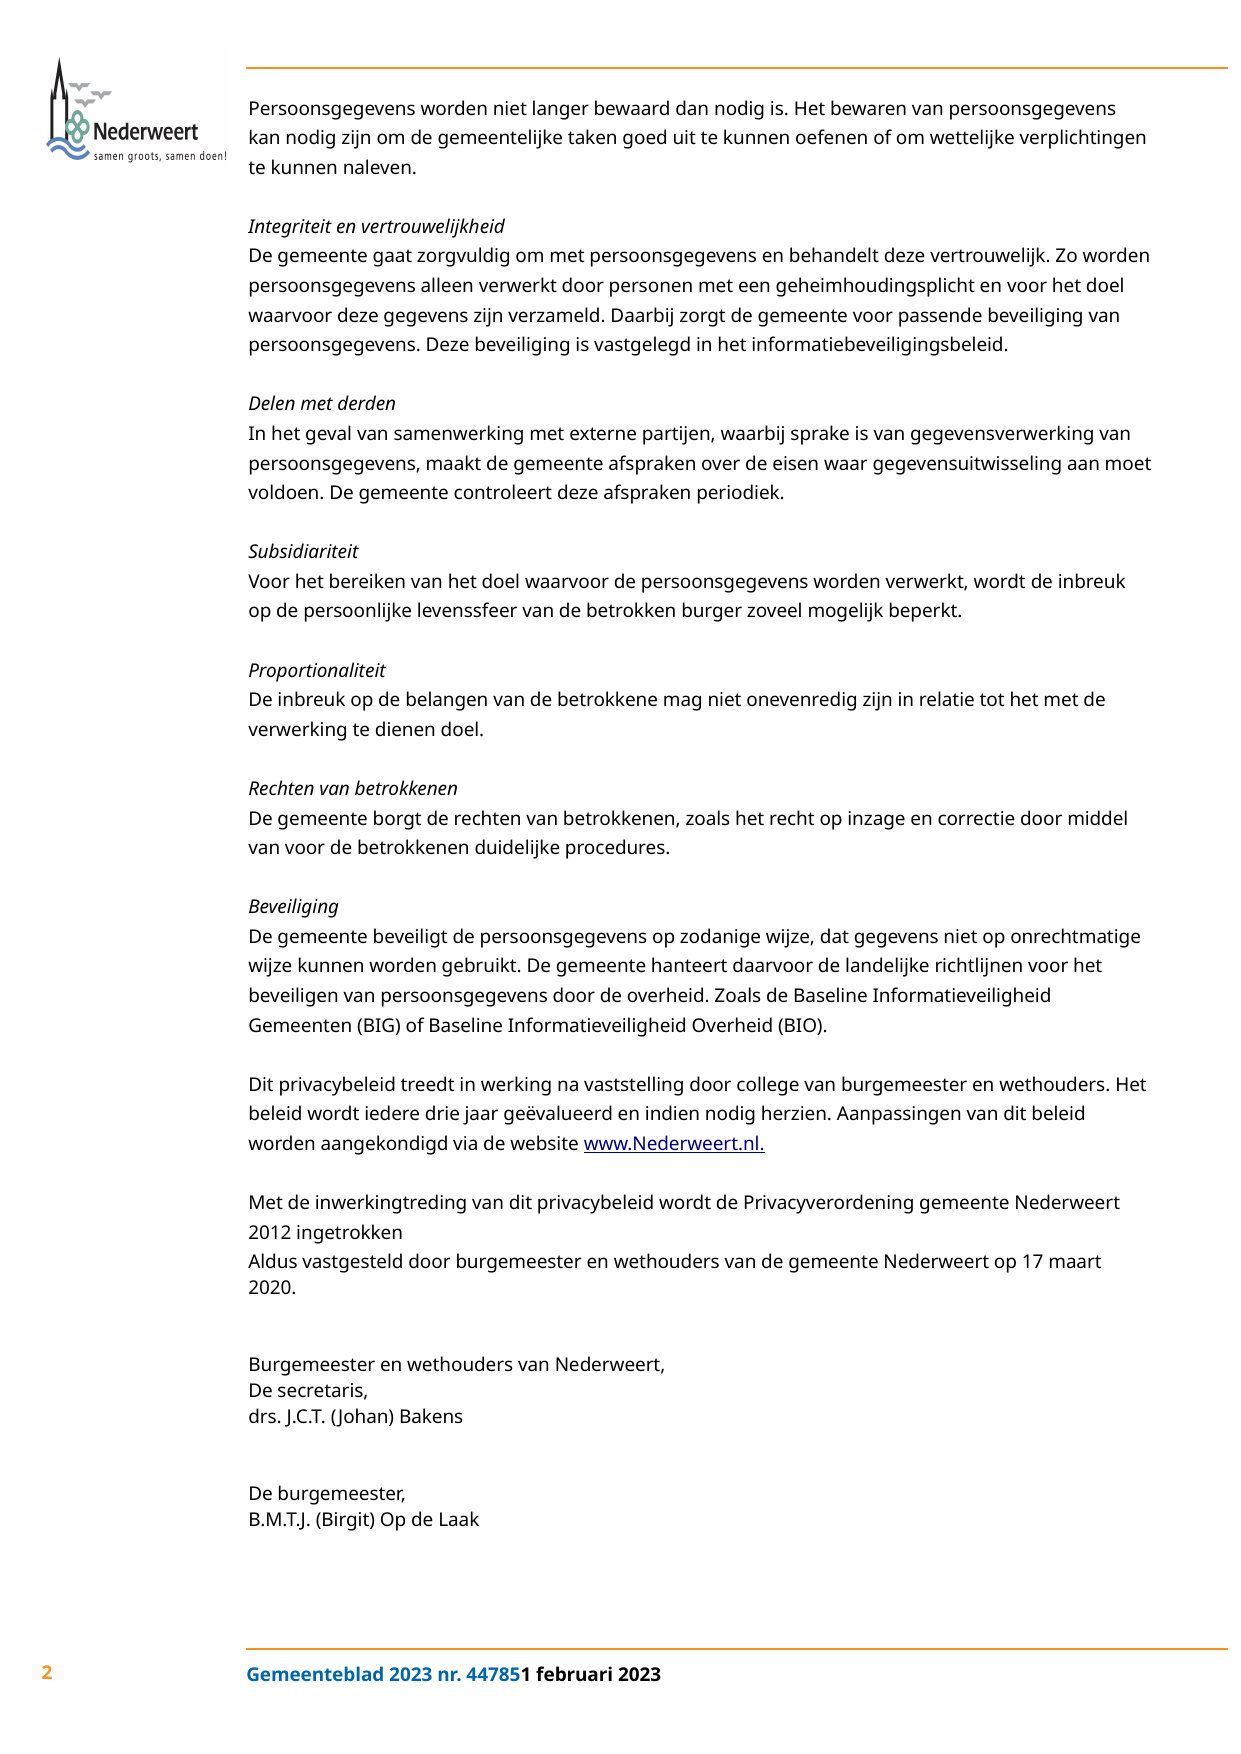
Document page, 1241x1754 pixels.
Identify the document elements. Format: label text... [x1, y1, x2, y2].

text Rechten van betrokkenen [248, 775, 1152, 801]
text Aldus vastgesteld door burgemeester en wethouders van de gemeente Nederweert op 17 maart 2020. [248, 1248, 1152, 1300]
text De gemeente borgt de rechten van betrokkenen, zoals het recht op inzage en correctie door middel van voor de betrokkenen duidelijke procedures. [248, 805, 1152, 860]
text drs. J.C.T. (Johan) Bakens [248, 1403, 1152, 1429]
text Dit privacybeleid treedt in werking na vaststelling door college van burgemeester en wethouders. Het beleid wordt iedere drie jaar geëvalueerd en indien nodig herzien. Aanpassingen van dit beleid worden aangekondigd via de website www.Nederweert.nl. [248, 1071, 1152, 1156]
text De gemeente beveiligt de persoonsgegevens op zodanige wijze, dat gegevens niet op onrechtmatige wijze kunnen worden gebruikt. De gemeente hanteert daarvoor de landelijke richtlijnen voor het beveiligen van persoonsgegevens door de overheid. Zoals de Baseline Informatieveiligheid Gemeenten (BIG) of Baseline Informatieveiligheid Overheid (BIO). [248, 923, 1152, 1038]
text De inbreuk op de belangen van de betrokkene mag niet onevenredig zijn in relatie tot het met de verwerking te dienen doel. [248, 686, 1152, 742]
text In het geval van samenwerking met externe partijen, waarbij sprake is van gegevensverwerking van persoonsgegevens, maakt de gemeente afspraken over de eisen waar gegevensuitwisseling aan moet voldoen. De gemeente controleert deze afspraken periodiek. [248, 420, 1152, 505]
text Integriteit en vertrouwelijkheid [248, 213, 1152, 239]
text Subsidiariteit [248, 538, 1152, 564]
text Proportionaliteit [248, 657, 1152, 683]
text De secretaris, [248, 1377, 1152, 1403]
text Beveiliging [248, 893, 1152, 919]
text Burgemeester en wethouders van Nederweert, [248, 1351, 1152, 1377]
picture [41, 47, 231, 172]
text Voor het bereiken van het doel waarvoor de persoonsgegevens worden verwerkt, wordt de inbreuk op de persoonlijke levenssfeer van de betrokken burger zoveel mogelijk beperkt. [248, 568, 1152, 623]
text De gemeente gaat zorgvuldig om met persoonsgegevens en behandelt deze vertrouwelijk. Zo worden persoonsgegevens alleen verwerkt door personen met een geheimhoudingsplicht en voor het doel waarvoor deze gegevens zijn verzameld. Daarbij zorgt de gemeente voor passende beveiliging van persoonsgegevens. Deze beveiliging is vastgelegd in het informatiebeveiligingsbeleid. [248, 243, 1152, 357]
text De burgemeester, [248, 1480, 1152, 1506]
text Delen met derden [248, 391, 1152, 416]
text Met de inwerkingtreding van dit privacybeleid wordt de Privacyverordening gemeente Nederweert 2012 ingetrokken [248, 1189, 1152, 1245]
text B.M.T.J. (Birgit) Op de Laak [248, 1506, 1152, 1532]
text Persoonsgegevens worden niet langer bewaard dan nodig is. Het bewaren van persoonsgegevens kan nodig zijn om de gemeentelijke taken goed uit te kunnen oefenen of om wettelijke verplichtingen te kunnen naleven. [248, 95, 1152, 180]
